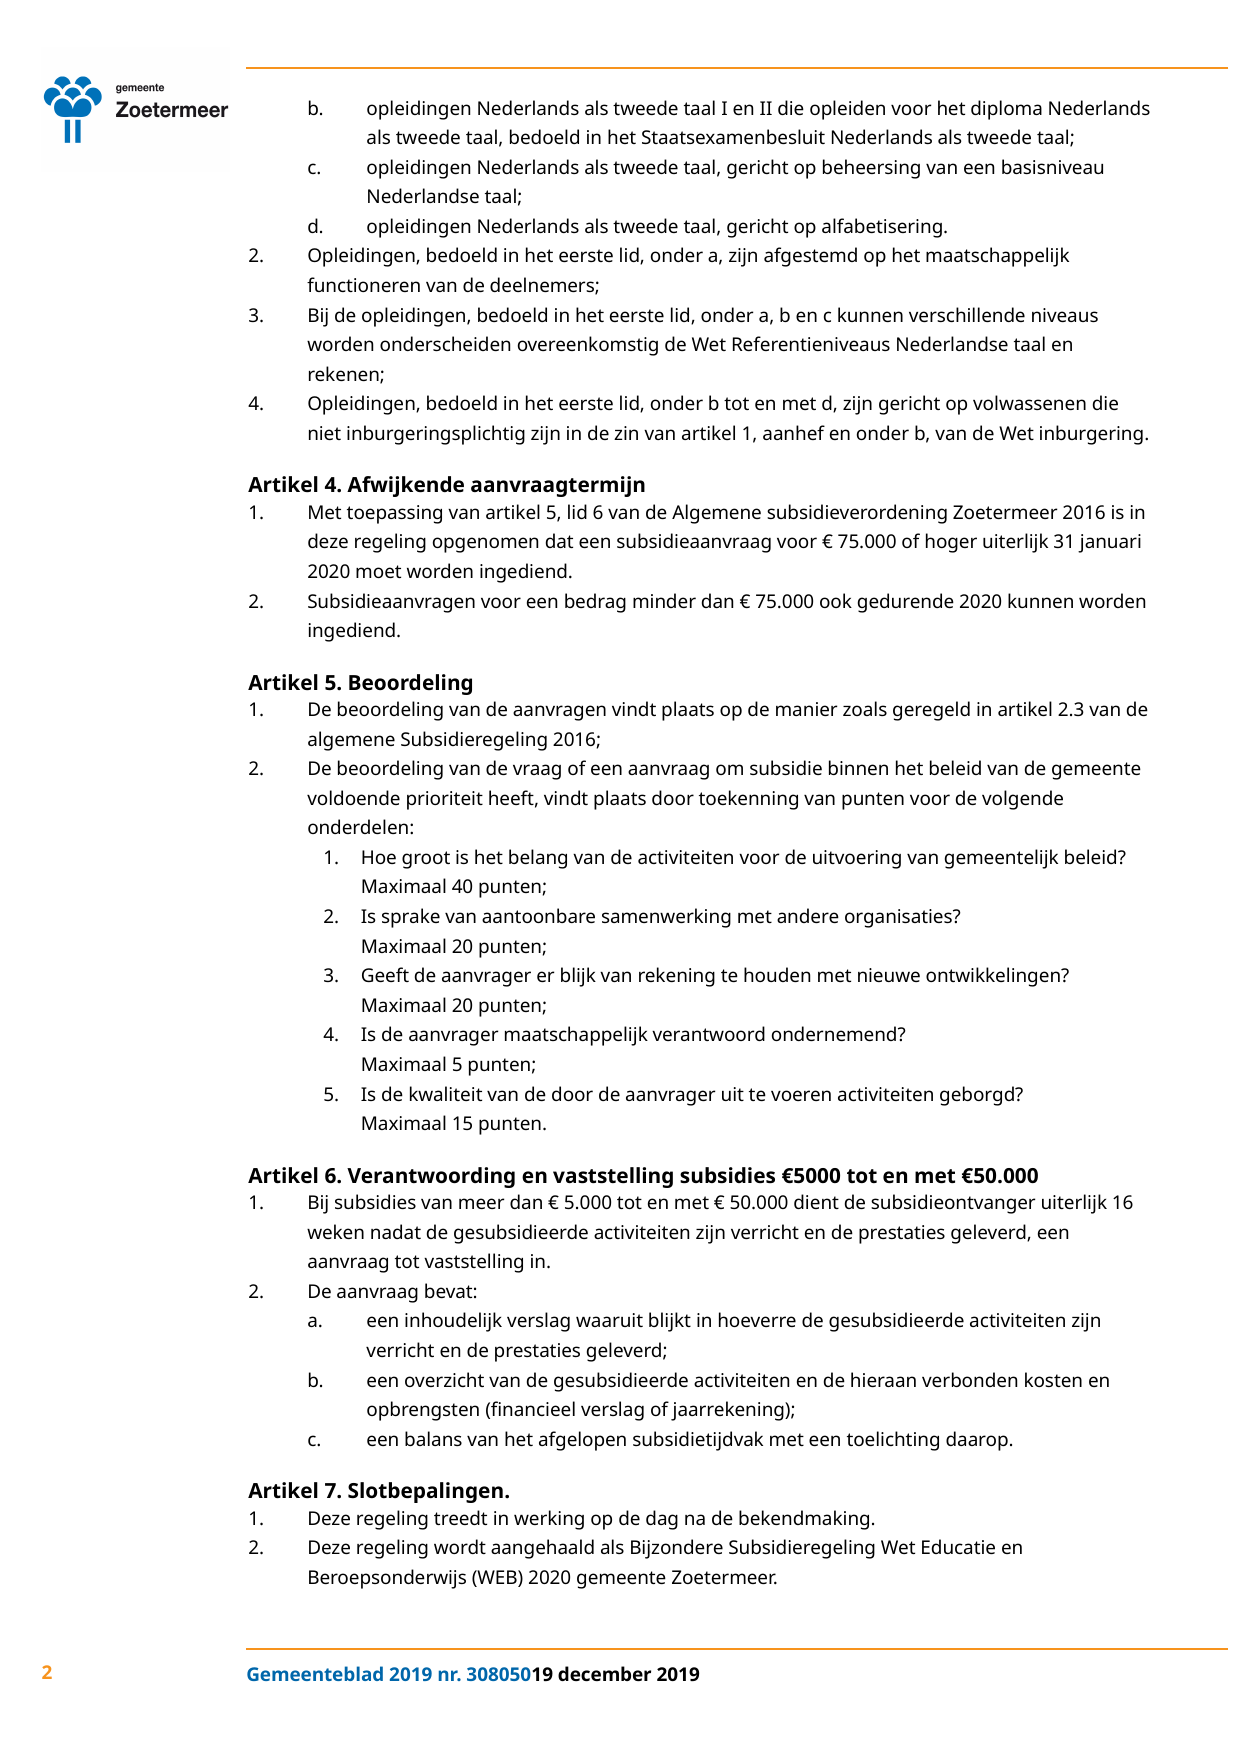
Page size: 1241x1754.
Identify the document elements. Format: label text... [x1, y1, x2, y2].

list Opleidingen, bedoeld in het eerste lid, onder a, zijn afgestemd op het maatschappelijk functioneren van de deelnemers; [248, 243, 1152, 298]
list Deze regeling treedt in werking op de dag na de bekendmaking. [248, 1505, 1152, 1531]
list De aanvraag bevat: [248, 1278, 1152, 1304]
list Subsidieaanvragen voor een bedrag minder dan € 75.000 ook gedurende 2020 kunnen worden ingediend. [248, 588, 1152, 643]
list opleidingen Nederlands als tweede taal, gericht op beheersing van een basisniveau Nederlandse taal; [307, 154, 1152, 209]
list Maximaal 20 punten; [323, 933, 1152, 959]
list Maximaal 15 punten. [323, 1110, 1152, 1136]
list Is de aanvrager maatschappelijk verantwoord ondernemend? [323, 1022, 1152, 1047]
list een inhoudelijk verslag waaruit blijkt in hoeverre de gesubsidieerde activiteiten zijn verricht en de prestaties geleverd; [307, 1308, 1152, 1363]
list Is de kwaliteit van de door de aanvrager uit te voeren activiteiten geborgd? [323, 1081, 1152, 1107]
list Met toepassing van artikel 5, lid 6 van de Algemene subsidieverordening Zoetermeer 2016 is in deze regeling opgenomen dat een subsidieaanvraag voor € 75.000 of hoger uiterlijk 31 januari 2020 moet worden ingediend. [248, 499, 1152, 584]
list Maximaal 40 punten; [323, 874, 1152, 899]
list Hoe groot is het belang van de activiteiten voor de uitvoering van gemeentelijk beleid? [323, 844, 1152, 870]
list Is sprake van aantoonbare samenwerking met andere organisaties? [323, 903, 1152, 929]
picture [41, 47, 231, 172]
list opleidingen Nederlands als tweede taal, gericht op alfabetisering. [307, 213, 1152, 239]
list Deze regeling wordt aangehaald als Bijzondere Subsidieregeling Wet Educatie en Beroepsonderwijs (WEB) 2020 gemeente Zoetermeer. [248, 1534, 1152, 1590]
text Artikel 5. Beoordeling [248, 668, 1152, 696]
list De beoordeling van de aanvragen vindt plaats op de manier zoals geregeld in artikel 2.3 van de algemene Subsidieregeling 2016; [248, 696, 1152, 752]
text Artikel 6. Verantwoording en vaststelling subsidies €5000 tot en met €50.000 [248, 1161, 1152, 1189]
list Maximaal 20 punten; [323, 992, 1152, 1018]
list opleidingen Nederlands als tweede taal I en II die opleiden voor het diploma Nederlands als tweede taal, bedoeld in het Staatsexamenbesluit Nederlands als tweede taal; [307, 95, 1152, 150]
list Maximaal 5 punten; [323, 1051, 1152, 1077]
text Artikel 7. Slotbepalingen. [248, 1476, 1152, 1505]
list Bij de opleidingen, bedoeld in het eerste lid, onder a, b en c kunnen verschillende niveaus worden onderscheiden overeenkomstig de Wet Referentieniveaus Nederlandse taal en rekenen; [248, 302, 1152, 387]
list De beoordeling van de vraag of een aanvraag om subsidie binnen het beleid van de gemeente voldoende prioriteit heeft, vindt plaats door toekenning van punten voor de volgende onderdelen: [248, 755, 1152, 840]
list Bij subsidies van meer dan € 5.000 tot en met € 50.000 dient de subsidieontvanger uiterlijk 16 weken nadat de gesubsidieerde activiteiten zijn verricht en de prestaties geleverd, een aanvraag tot vaststelling in. [248, 1189, 1152, 1274]
text Artikel 4. Afwijkende aanvraagtermijn [248, 471, 1152, 499]
list Geeft de aanvrager er blijk van rekening te houden met nieuwe ontwikkelingen? [323, 962, 1152, 988]
list een balans van het afgelopen subsidietijdvak met een toelichting daarop. [307, 1426, 1152, 1452]
list een overzicht van de gesubsidieerde activiteiten en de hieraan verbonden kosten en opbrengsten (financieel verslag of jaarrekening); [307, 1367, 1152, 1422]
list Opleidingen, bedoeld in het eerste lid, onder b tot en met d, zijn gericht op volwassenen die niet inburgeringsplichtig zijn in de zin van artikel 1, aanhef en onder b, van de Wet inburgering. [248, 391, 1152, 446]
